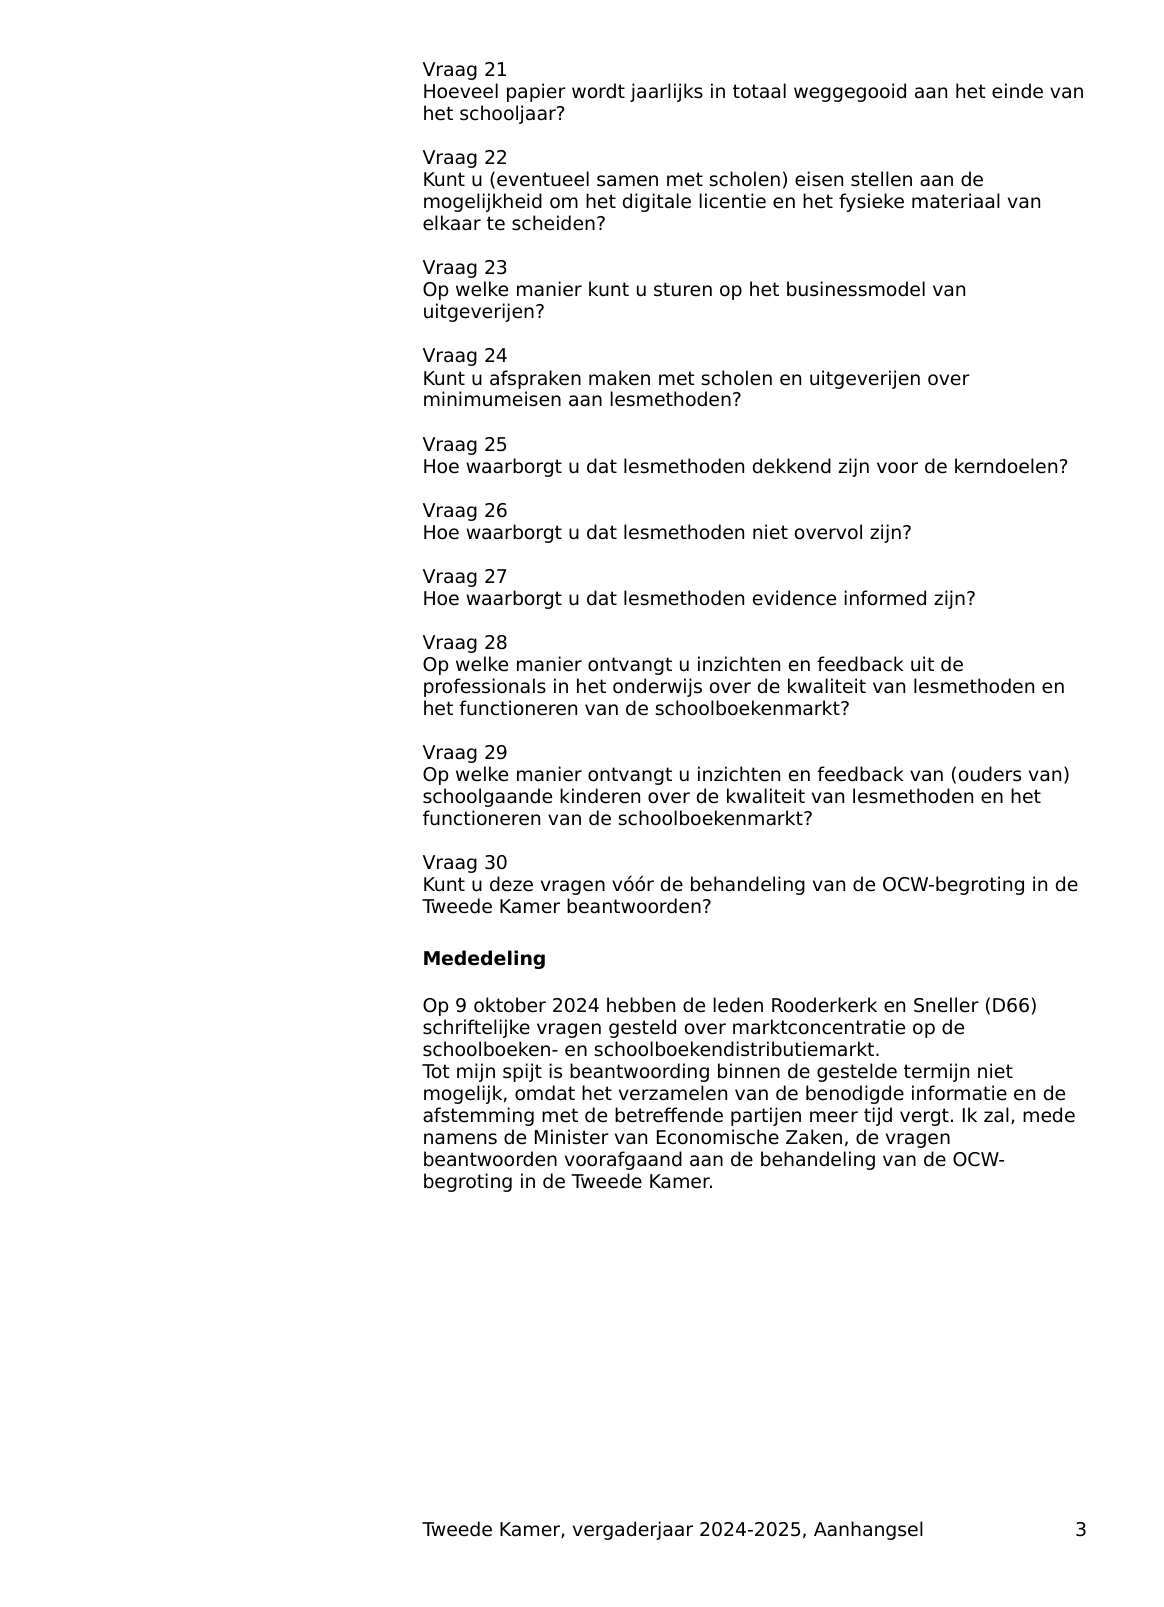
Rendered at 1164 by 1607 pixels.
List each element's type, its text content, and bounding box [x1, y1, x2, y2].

subtitle Mededeling [422, 948, 1087, 970]
text Vraag 22 [422, 147, 1087, 169]
text Vraag 28 [422, 632, 1087, 654]
text Op welke manier ontvangt u inzichten en feedback van (ouders van) schoolgaande kinderen over de kwaliteit van lesmethoden en het functioneren van de schoolboekenmarkt? [422, 764, 1087, 830]
text Hoe waarborgt u dat lesmethoden niet overvol zijn? [422, 522, 1087, 544]
text Op 9 oktober 2024 hebben de leden Rooderkerk en Sneller (D66) schriftelijke vragen gesteld over marktconcentratie op de schoolboeken- en schoolboekendistributiemarkt. [422, 995, 1087, 1061]
text Hoe waarborgt u dat lesmethoden evidence informed zijn? [422, 588, 1087, 610]
text Vraag 26 [422, 500, 1087, 522]
text Vraag 29 [422, 742, 1087, 764]
text Op welke manier ontvangt u inzichten en feedback uit de professionals in het onderwijs over de kwaliteit van lesmethoden en het functioneren van de schoolboekenmarkt? [422, 654, 1087, 720]
text Vraag 21 [422, 59, 1087, 81]
text Tot mijn spijt is beantwoording binnen de gestelde termijn niet mogelijk, omdat het verzamelen van de benodigde informatie en de afstemming met de betreffende partijen meer tijd vergt. Ik zal, mede namens de Minister van Economische Zaken, de vragen beantwoorden voorafgaand aan de behandeling van de OCW-begroting in de Tweede Kamer. [422, 1061, 1087, 1193]
text Kunt u (eventueel samen met scholen) eisen stellen aan de mogelijkheid om het digitale licentie en het fysieke materiaal van elkaar te scheiden? [422, 169, 1087, 235]
text Hoeveel papier wordt jaarlijks in totaal weggegooid aan het einde van het schooljaar? [422, 81, 1087, 125]
text Vraag 24 [422, 345, 1087, 367]
text Vraag 23 [422, 257, 1087, 279]
text Vraag 25 [422, 433, 1087, 456]
text Kunt u deze vragen vóór de behandeling van de OCW-begroting in de Tweede Kamer beantwoorden? [422, 874, 1087, 918]
text Vraag 27 [422, 566, 1087, 588]
text Kunt u afspraken maken met scholen en uitgeverijen over minimumeisen aan lesmethoden? [422, 367, 1087, 411]
text Hoe waarborgt u dat lesmethoden dekkend zijn voor de kerndoelen? [422, 456, 1087, 477]
text Op welke manier kunt u sturen op het businessmodel van uitgeverijen? [422, 279, 1087, 323]
text Vraag 30 [422, 852, 1087, 874]
